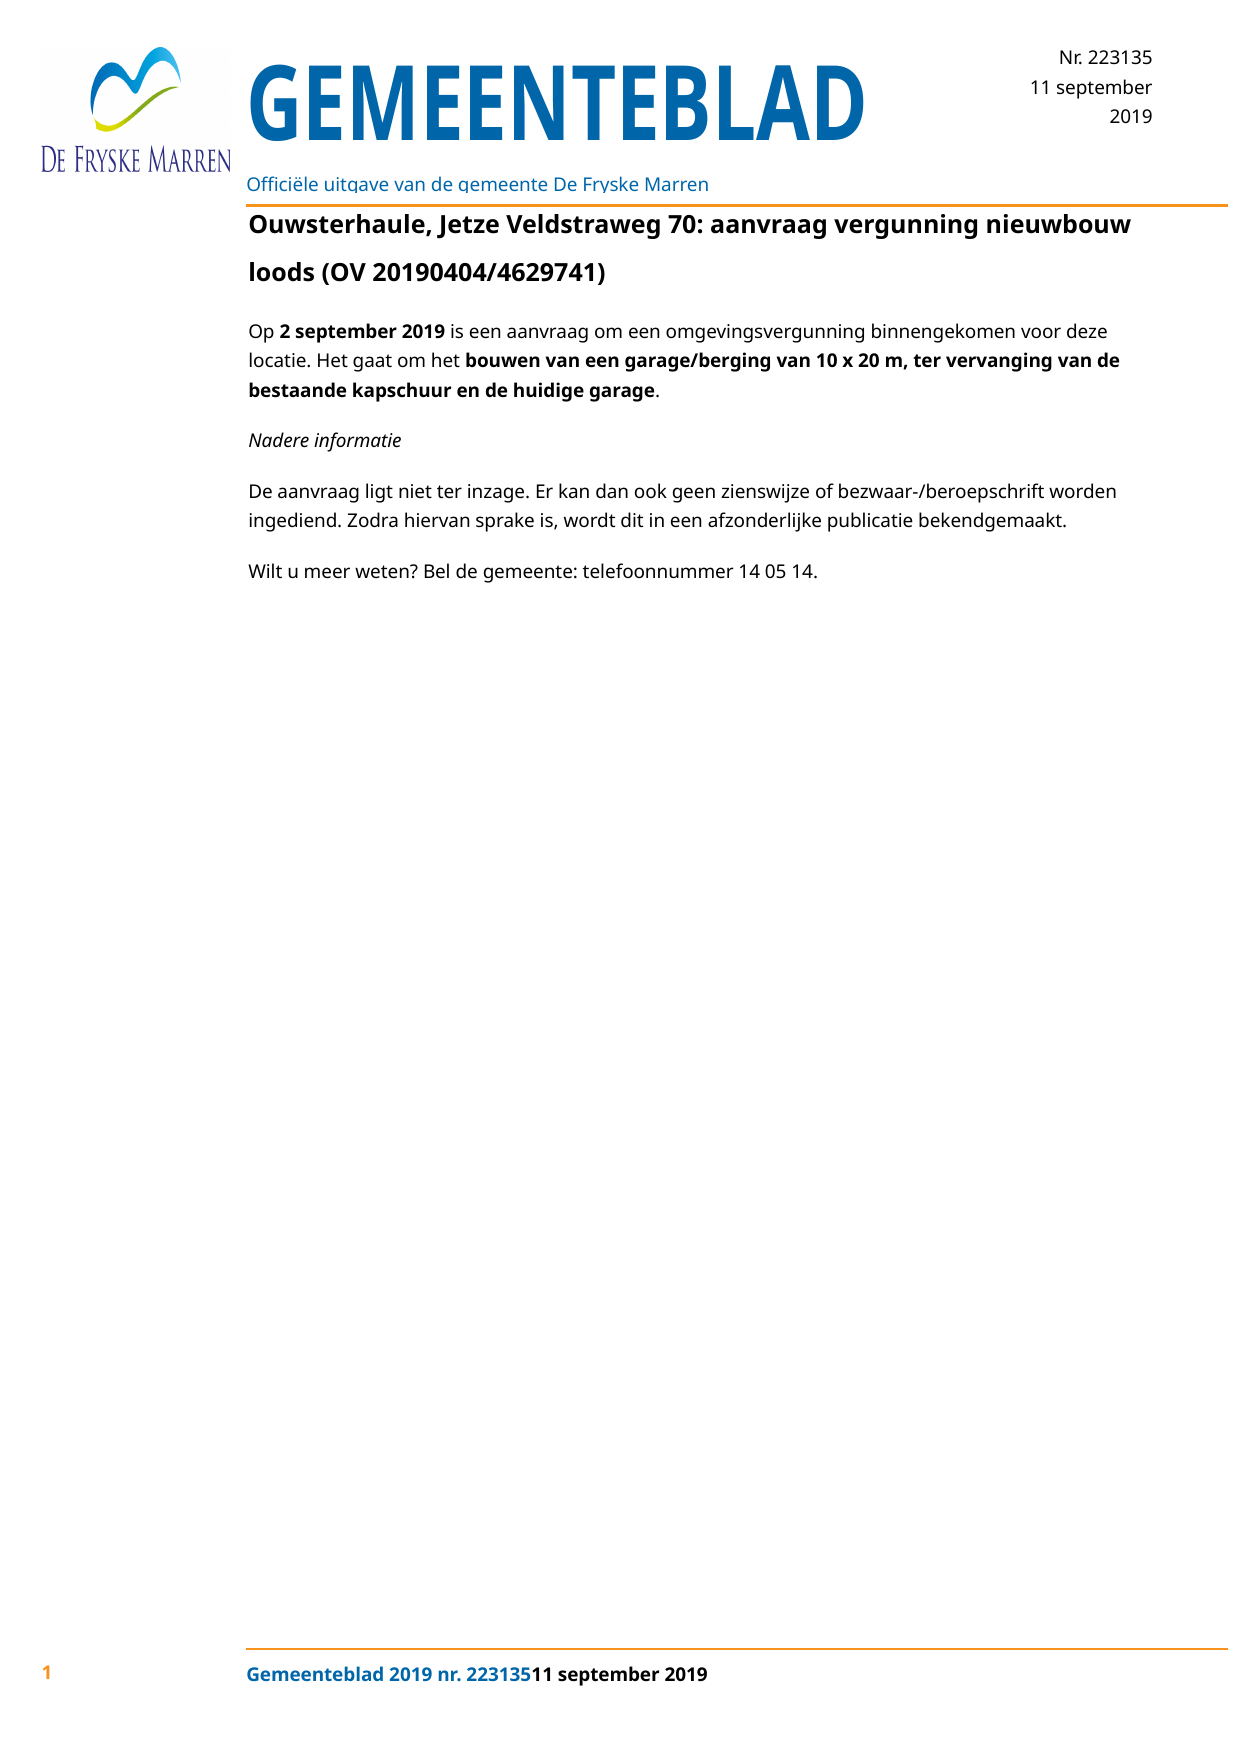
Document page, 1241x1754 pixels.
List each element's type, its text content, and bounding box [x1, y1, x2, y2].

text Ouwsterhaule, Jetze Veldstraweg 70: aanvraag vergunning nieuwbouw loods (OV 20190404/4629741) [248, 207, 1152, 288]
text Op 2 september 2019 is een aanvraag om een omgevingsvergunning binnengekomen voor deze locatie. Het gaat om het bouwen van een garage/berging van 10 x 20 m, ter vervanging van de bestaande kapschuur en de huidige garage. [248, 318, 1152, 403]
text De aanvraag ligt niet ter inzage. Er kan dan ook geen zienswijze of bezwaar-/beroepschrift worden ingediend. Zodra hiervan sprake is, wordt dit in een afzonderlijke publicatie bekendgemaakt. [248, 478, 1152, 533]
picture [41, 47, 231, 172]
text Wilt u meer weten? Bel de gemeente: telefoonnummer 14 05 14. [248, 558, 1152, 584]
text Nadere informatie [248, 427, 1152, 453]
